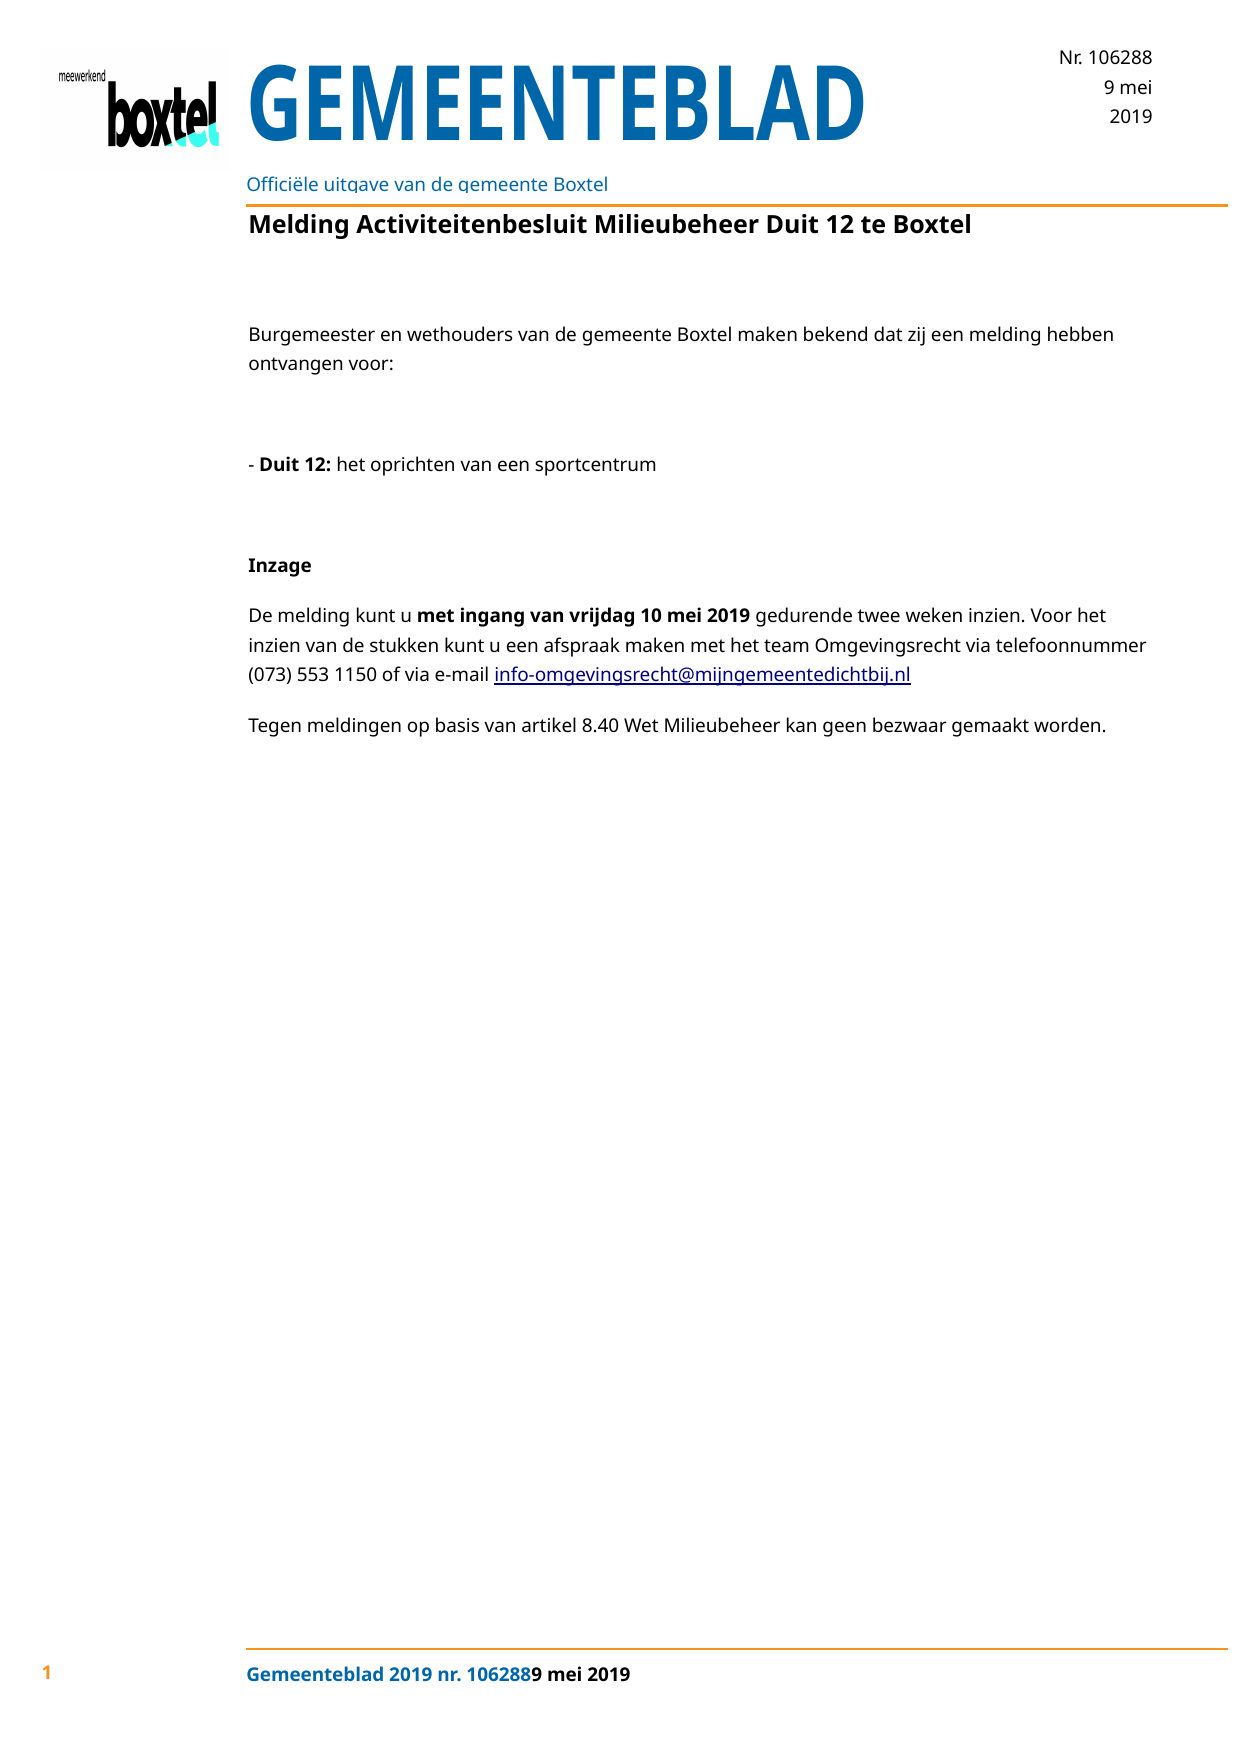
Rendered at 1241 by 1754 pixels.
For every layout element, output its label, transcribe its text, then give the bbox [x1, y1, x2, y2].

text Inzage [248, 552, 1152, 578]
text Melding Activiteitenbesluit Milieubeheer Duit 12 te Boxtel [248, 207, 1152, 241]
text Tegen meldingen op basis van artikel 8.40 Wet Milieubeheer kan geen bezwaar gemaakt worden. [248, 712, 1152, 738]
text Burgemeester en wethouders van de gemeente Boxtel maken bekend dat zij een melding hebben ontvangen voor: [248, 321, 1152, 376]
text De melding kunt u met ingang van vrijdag 10 mei 2019 gedurende twee weken inzien. Voor het inzien van de stukken kunt u een afspraak maken met het team Omgevingsrecht via telefoonnummer (073) 553 1150 of via e-mail info-omgevingsrecht@mijngemeentedichtbij.nl [248, 602, 1152, 687]
picture [41, 47, 231, 172]
text - Duit 12: het oprichten van een sportcentrum [248, 451, 1152, 477]
